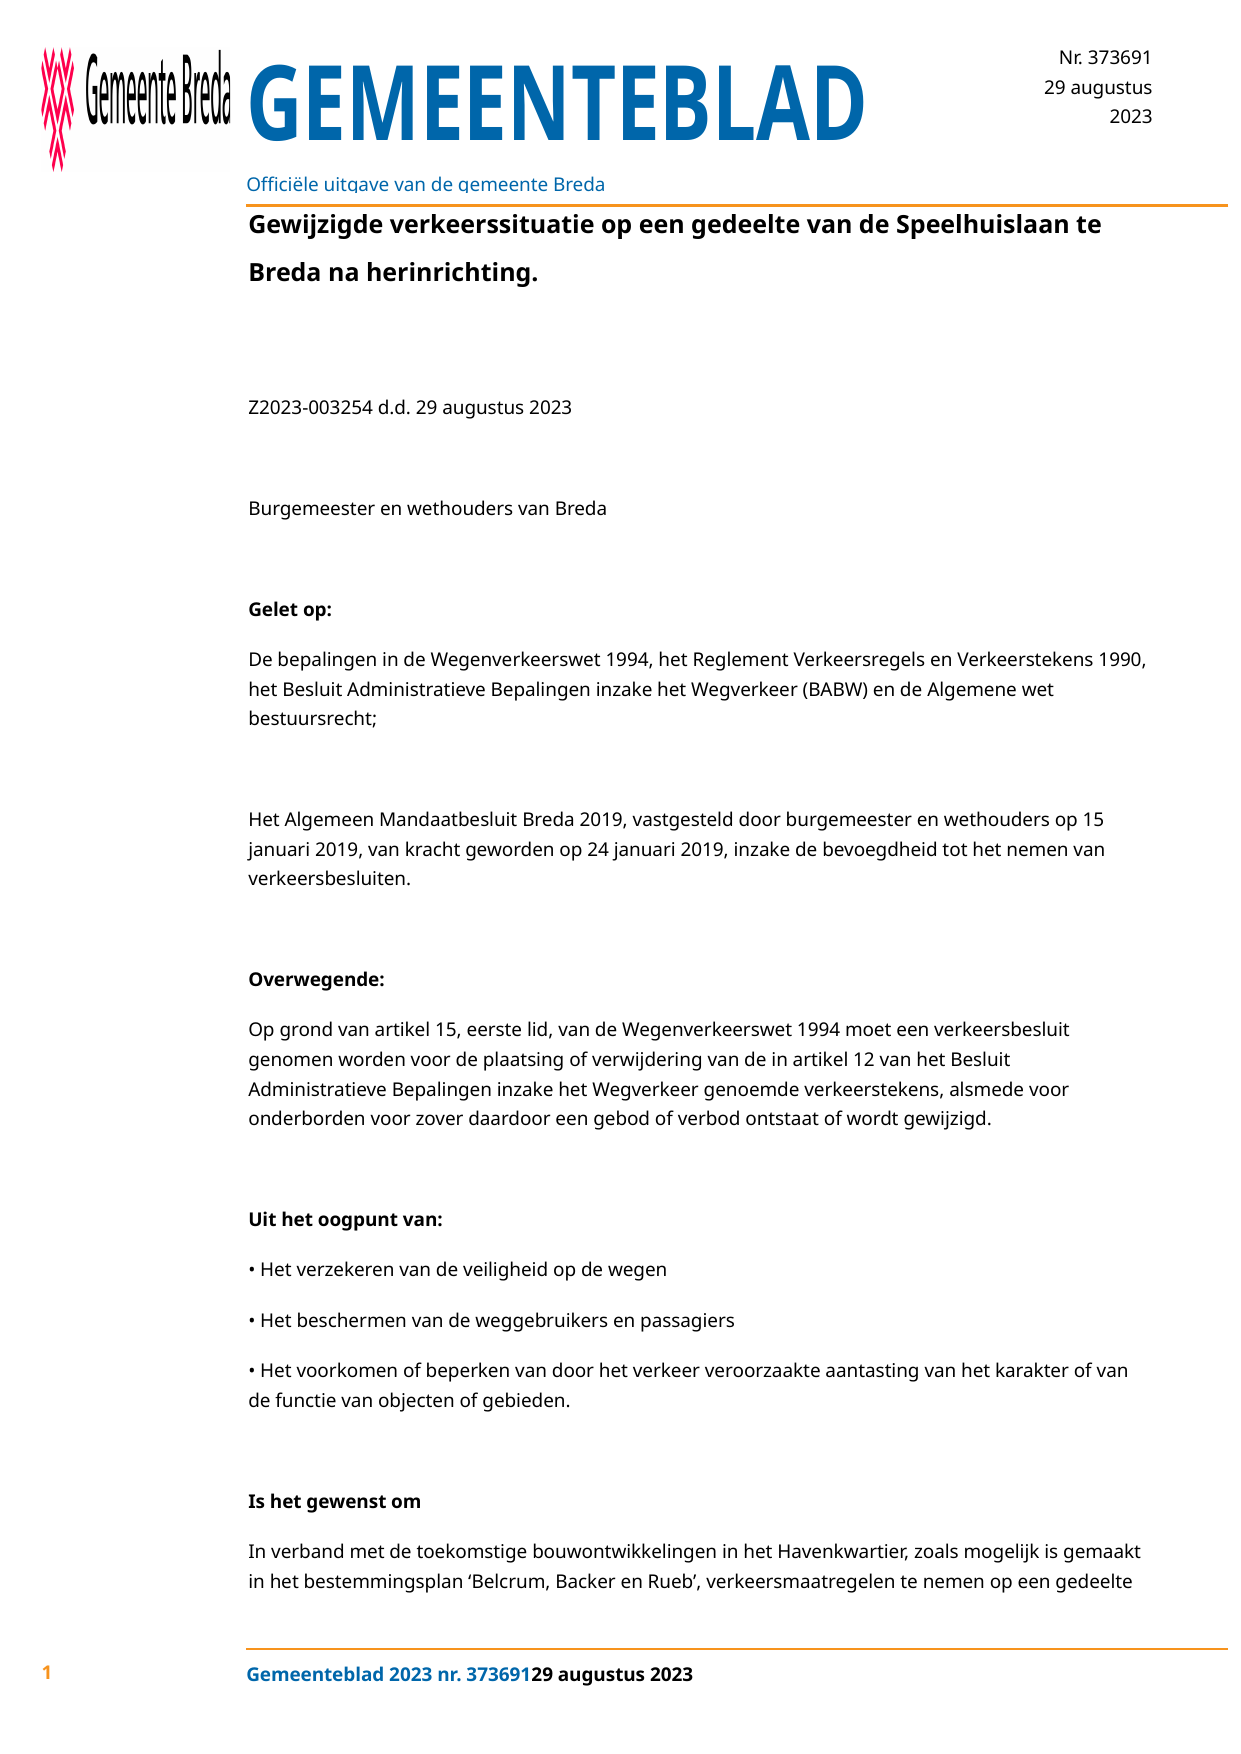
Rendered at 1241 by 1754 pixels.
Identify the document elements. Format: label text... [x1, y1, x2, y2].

text In verband met de toekomstige bouwontwikkelingen in het Havenkwartier, zoals mogelijk is gemaakt in het bestemmingsplan ‘Belcrum, Backer en Rueb’, verkeersmaatregelen te nemen op een gedeelte [248, 1538, 1152, 1593]
text • Het verzekeren van de veiligheid op de wegen [248, 1257, 1152, 1282]
text Gelet op: [248, 596, 1152, 621]
text Uit het oogpunt van: [248, 1206, 1152, 1232]
text • Het beschermen van de weggebruikers en passagiers [248, 1307, 1152, 1333]
text Overwegende: [248, 966, 1152, 992]
text Burgemeester en wethouders van Breda [248, 495, 1152, 521]
picture [41, 47, 231, 172]
text Op grond van artikel 15, eerste lid, van de Wegenverkeerswet 1994 moet een verkeersbesluit genomen worden voor de plaatsing of verwijdering van de in artikel 12 van het Besluit Administratieve Bepalingen inzake het Wegverkeer genoemde verkeerstekens, alsmede voor onderborden voor zover daardoor een gebod of verbod ontstaat of wordt gewijzigd. [248, 1017, 1152, 1131]
text • Het voorkomen of beperken van door het verkeer veroorzaakte aantasting van het karakter of van de functie van objecten of gebieden. [248, 1357, 1152, 1413]
text De bepalingen in de Wegenverkeerswet 1994, het Reglement Verkeersregels en Verkeerstekens 1990, het Besluit Administratieve Bepalingen inzake het Wegverkeer (BABW) en de Algemene wet bestuursrecht; [248, 646, 1152, 731]
text Het Algemeen Mandaatbesluit Breda 2019, vastgesteld door burgemeester en wethouders op 15 januari 2019, van kracht geworden op 24 januari 2019, inzake de bevoegdheid tot het nemen van verkeersbesluiten. [248, 806, 1152, 891]
text Is het gewenst om [248, 1488, 1152, 1513]
text Z2023-003254 d.d. 29 augustus 2023 [248, 394, 1152, 420]
text Gewijzigde verkeerssituatie op een gedeelte van de Speelhuislaan te Breda na herinrichting. [248, 207, 1152, 288]
